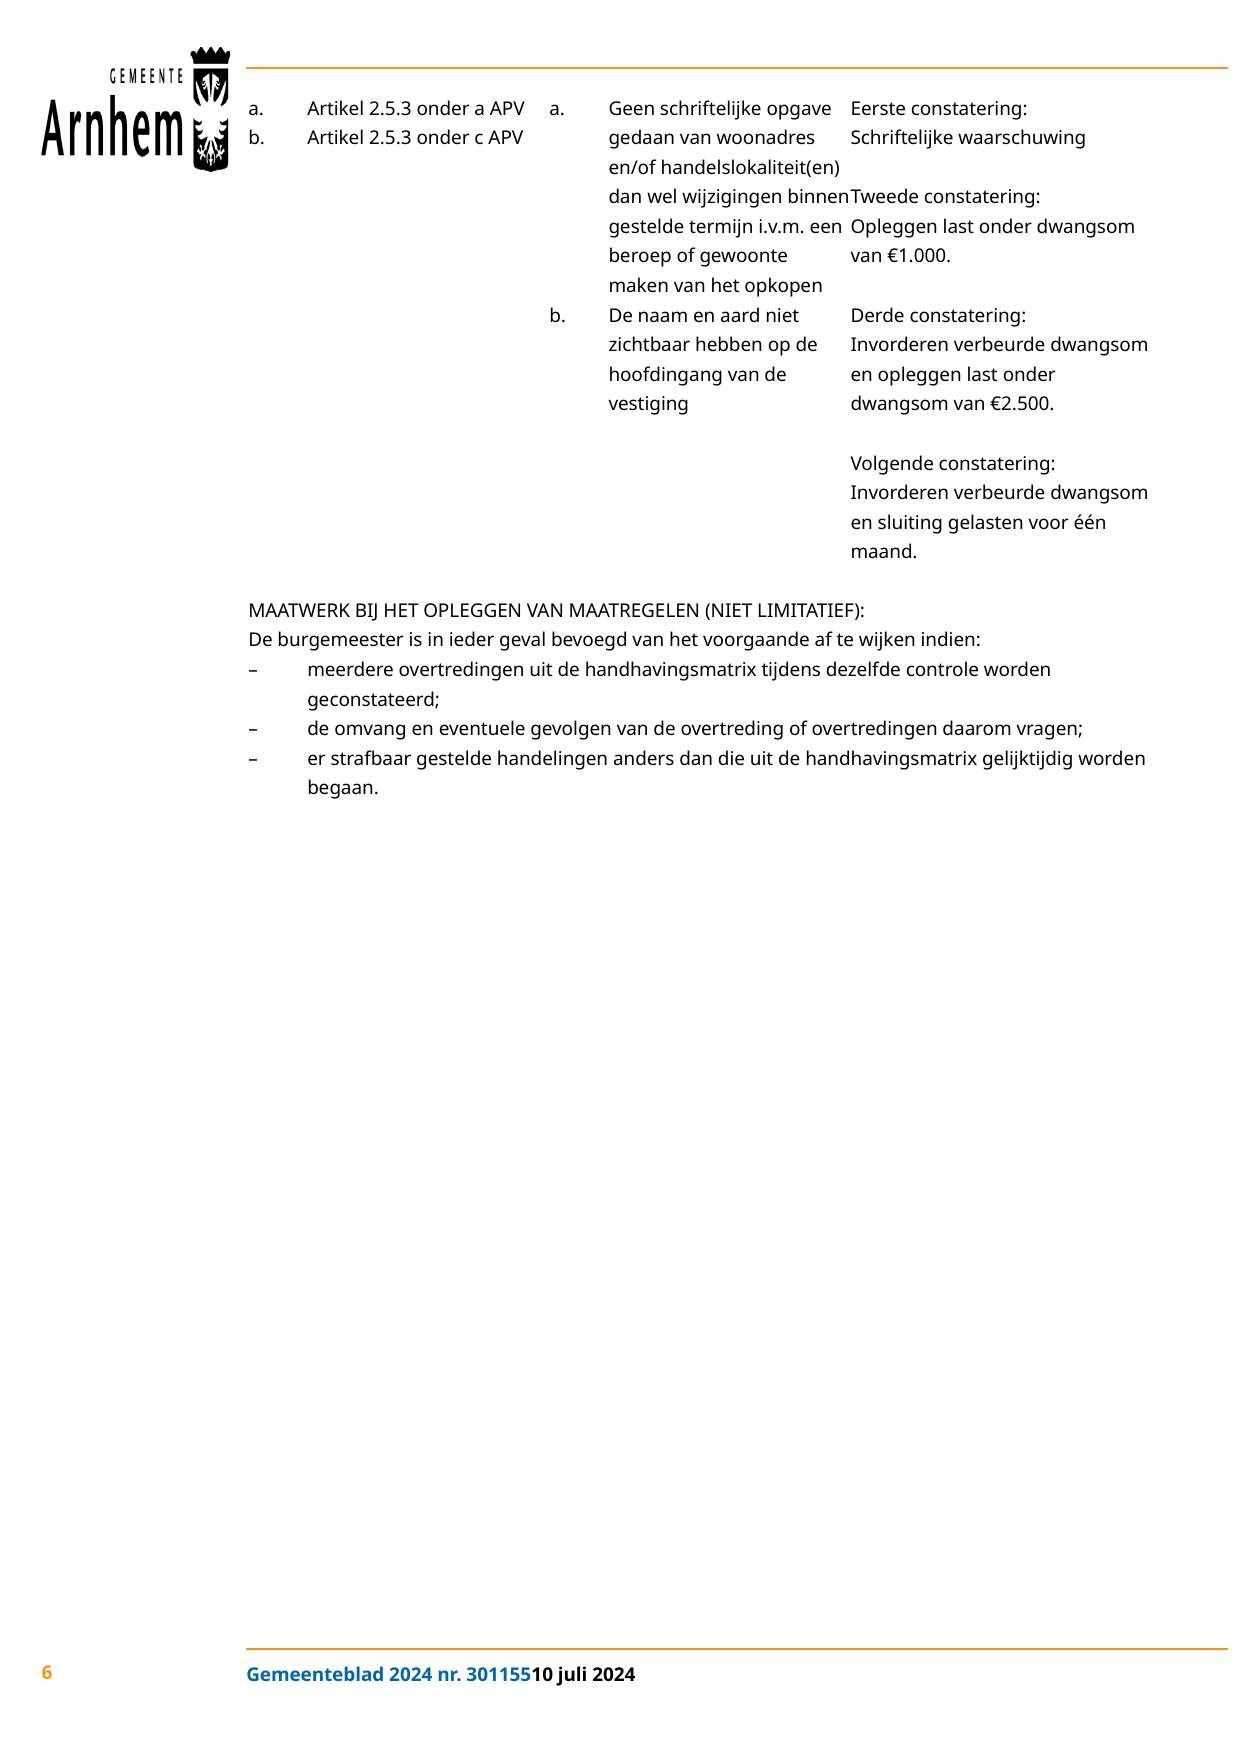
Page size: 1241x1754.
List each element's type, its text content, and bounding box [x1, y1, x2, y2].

picture [41, 47, 231, 172]
table_cell Geen schriftelijke opgave gedaan van woonadres en/of handelslokaliteit(en) dan wel wijzigingen binnen gestelde termijn i.v.m. een beroep of gewoonte maken van het opkopen De naam en aard niet zichtbaar hebben op de hoofdingang van de vestiging [549, 95, 850, 564]
list meerdere overtredingen uit de handhavingsmatrix tijdens dezelfde controle worden geconstateerd; [248, 656, 1152, 712]
list er strafbaar gestelde handelingen anders dan die uit de handhavingsmatrix gelijktijdig worden begaan. [248, 745, 1152, 800]
text De burgemeester is in ieder geval bevoegd van het voorgaande af te wijken indien: [248, 627, 1152, 652]
table_cell Eerste constatering: Schriftelijke waarschuwing Tweede constatering: Opleggen last onder dwangsom van €1.000. Derde constatering: Invorderen verbeurde dwangsom en opleggen last onder dwangsom van €2.500. Volgende constatering: Invorderen verbeurde dwangsom en sluiting gelasten voor één maand. [850, 95, 1152, 564]
table_cell Artikel 2.5.3 onder a APV Artikel 2.5.3 onder c APV [248, 95, 549, 564]
list de omvang en eventuele gevolgen van de overtreding of overtredingen daarom vragen; [248, 715, 1152, 741]
text MAATWERK BIJ HET OPLEGGEN VAN MAATREGELEN (NIET LIMITATIEF): [248, 597, 1152, 623]
